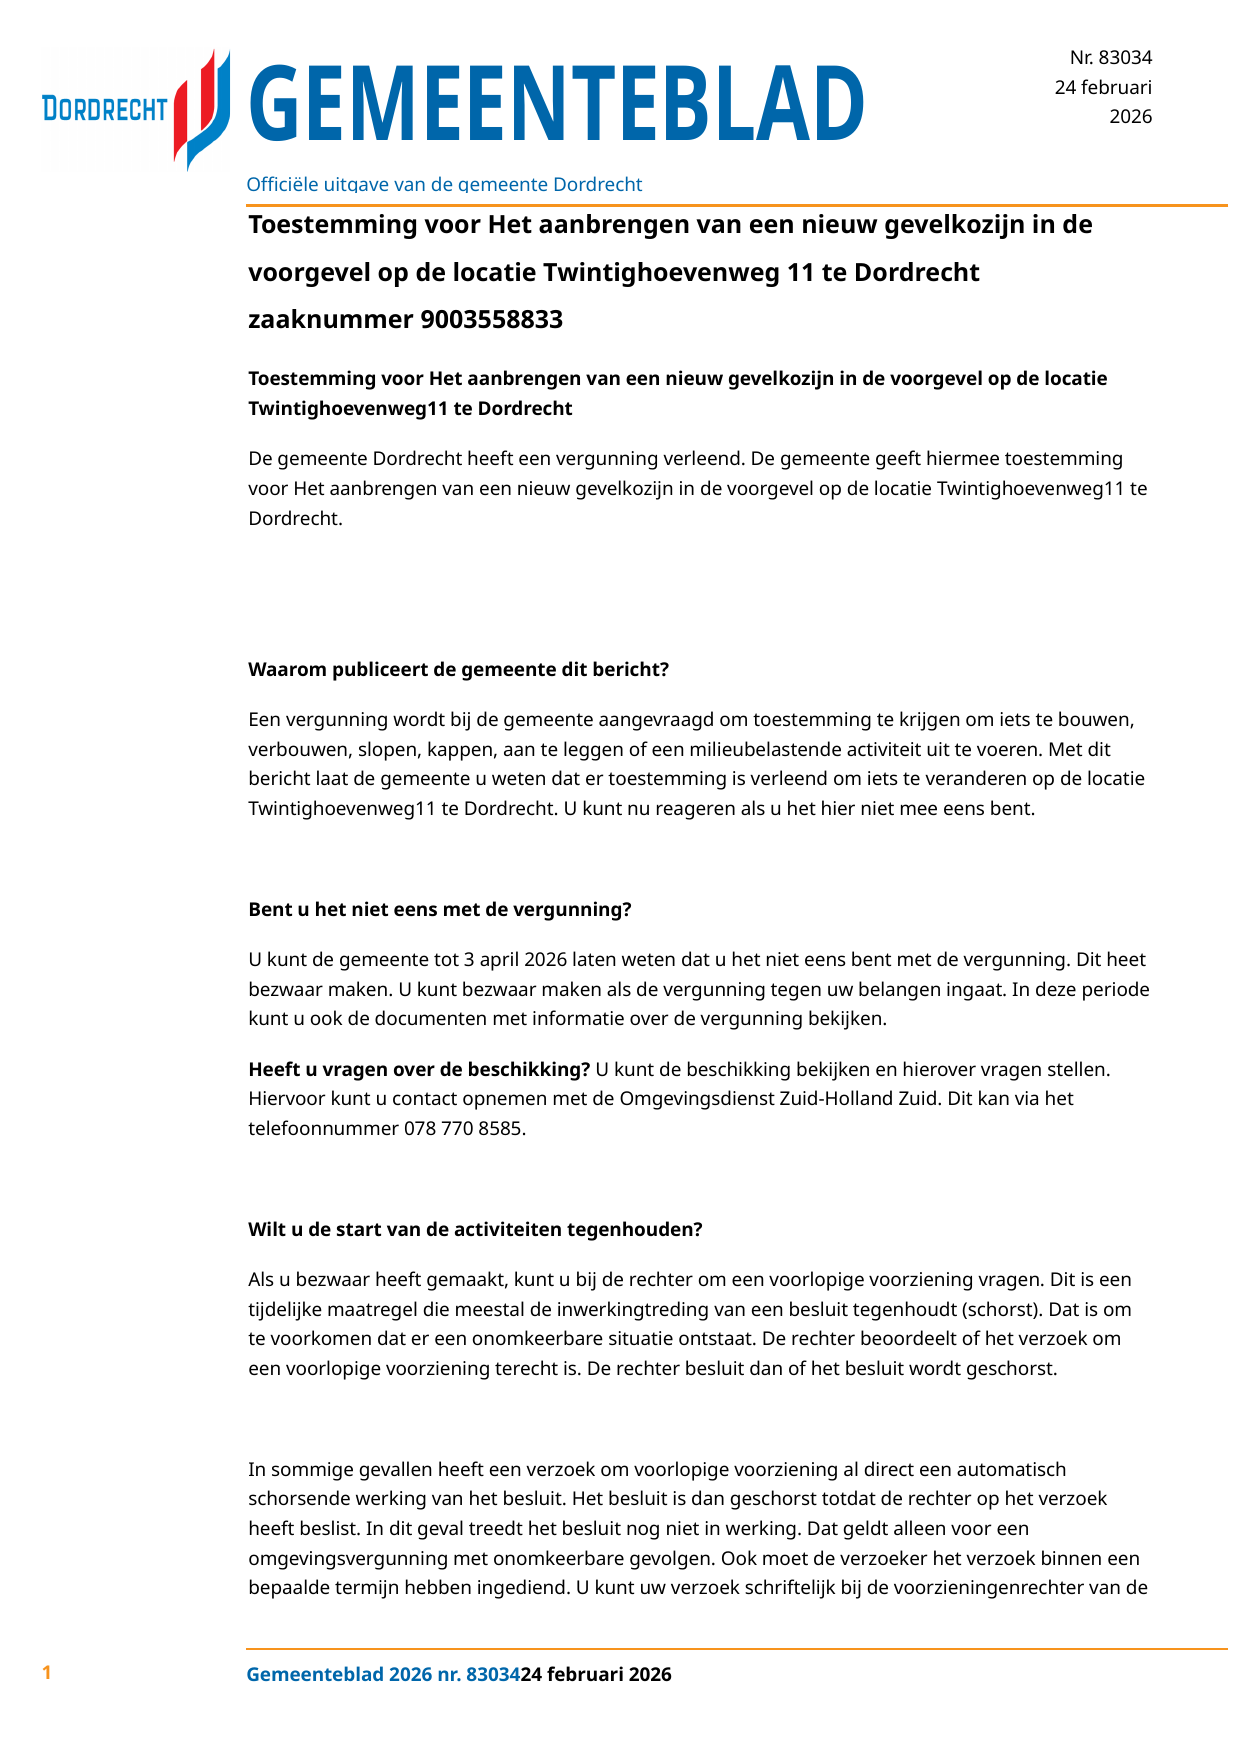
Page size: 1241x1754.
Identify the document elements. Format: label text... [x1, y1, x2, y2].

text Bent u het niet eens met de vergunning? [248, 896, 1152, 922]
text Wilt u de start van de activiteiten tegenhouden? [248, 1216, 1152, 1242]
text Toestemming voor Het aanbrengen van een nieuw gevelkozijn in de voorgevel op de locatie Twintighoevenweg11 te Dordrecht [248, 366, 1152, 421]
text Heeft u vragen over de beschikking? U kunt de beschikking bekijken en hierover vragen stellen. Hiervoor kunt u contact opnemen met de Omgevingsdienst Zuid-Holland Zuid. Dit kan via het telefoonnummer 078 770 8585. [248, 1056, 1152, 1141]
text Een vergunning wordt bij de gemeente aangevraagd om toestemming te krijgen om iets te bouwen, verbouwen, slopen, kappen, aan te leggen of een milieubelastende activiteit uit te voeren. Met dit bericht laat de gemeente u weten dat er toestemming is verleend om iets te veranderen op de locatie Twintighoevenweg11 te Dordrecht. U kunt nu reageren als u het hier niet mee eens bent. [248, 706, 1152, 821]
picture [41, 47, 231, 172]
text U kunt de gemeente tot 3 april 2026 laten weten dat u het niet eens bent met de vergunning. Dit heet bezwaar maken. U kunt bezwaar maken als de vergunning tegen uw belangen ingaat. In deze periode kunt u ook de documenten met informatie over de vergunning bekijken. [248, 946, 1152, 1031]
text De gemeente Dordrecht heeft een vergunning verleend. De gemeente geeft hiermee toestemming voor Het aanbrengen van een nieuw gevelkozijn in de voorgevel op de locatie Twintighoevenweg11 te Dordrecht. [248, 446, 1152, 530]
text Toestemming voor Het aanbrengen van een nieuw gevelkozijn in de voorgevel op de locatie Twintighoevenweg 11 te Dordrecht zaaknummer 9003558833 [248, 207, 1152, 336]
text Als u bezwaar heeft gemaakt, kunt u bij de rechter om een voorlopige voorziening vragen. Dit is een tijdelijke maatregel die meestal de inwerkingtreding van een besluit tegenhoudt (schorst). Dat is om te voorkomen dat er een onomkeerbare situatie ontstaat. De rechter beoordeelt of het verzoek om een voorlopige voorziening terecht is. De rechter besluit dan of het besluit wordt geschorst. [248, 1266, 1152, 1381]
text In sommige gevallen heeft een verzoek om voorlopige voorziening al direct een automatisch schorsende werking van het besluit. Het besluit is dan geschorst totdat de rechter op het verzoek heeft beslist. In dit geval treedt het besluit nog niet in werking. Dat geldt alleen voor een omgevingsvergunning met onomkeerbare gevolgen. Ook moet de verzoeker het verzoek binnen een bepaalde termijn hebben ingediend. U kunt uw verzoek schriftelijk bij de voorzieningenrechter van de [248, 1456, 1152, 1600]
text Waarom publiceert de gemeente dit bericht? [248, 656, 1152, 682]
